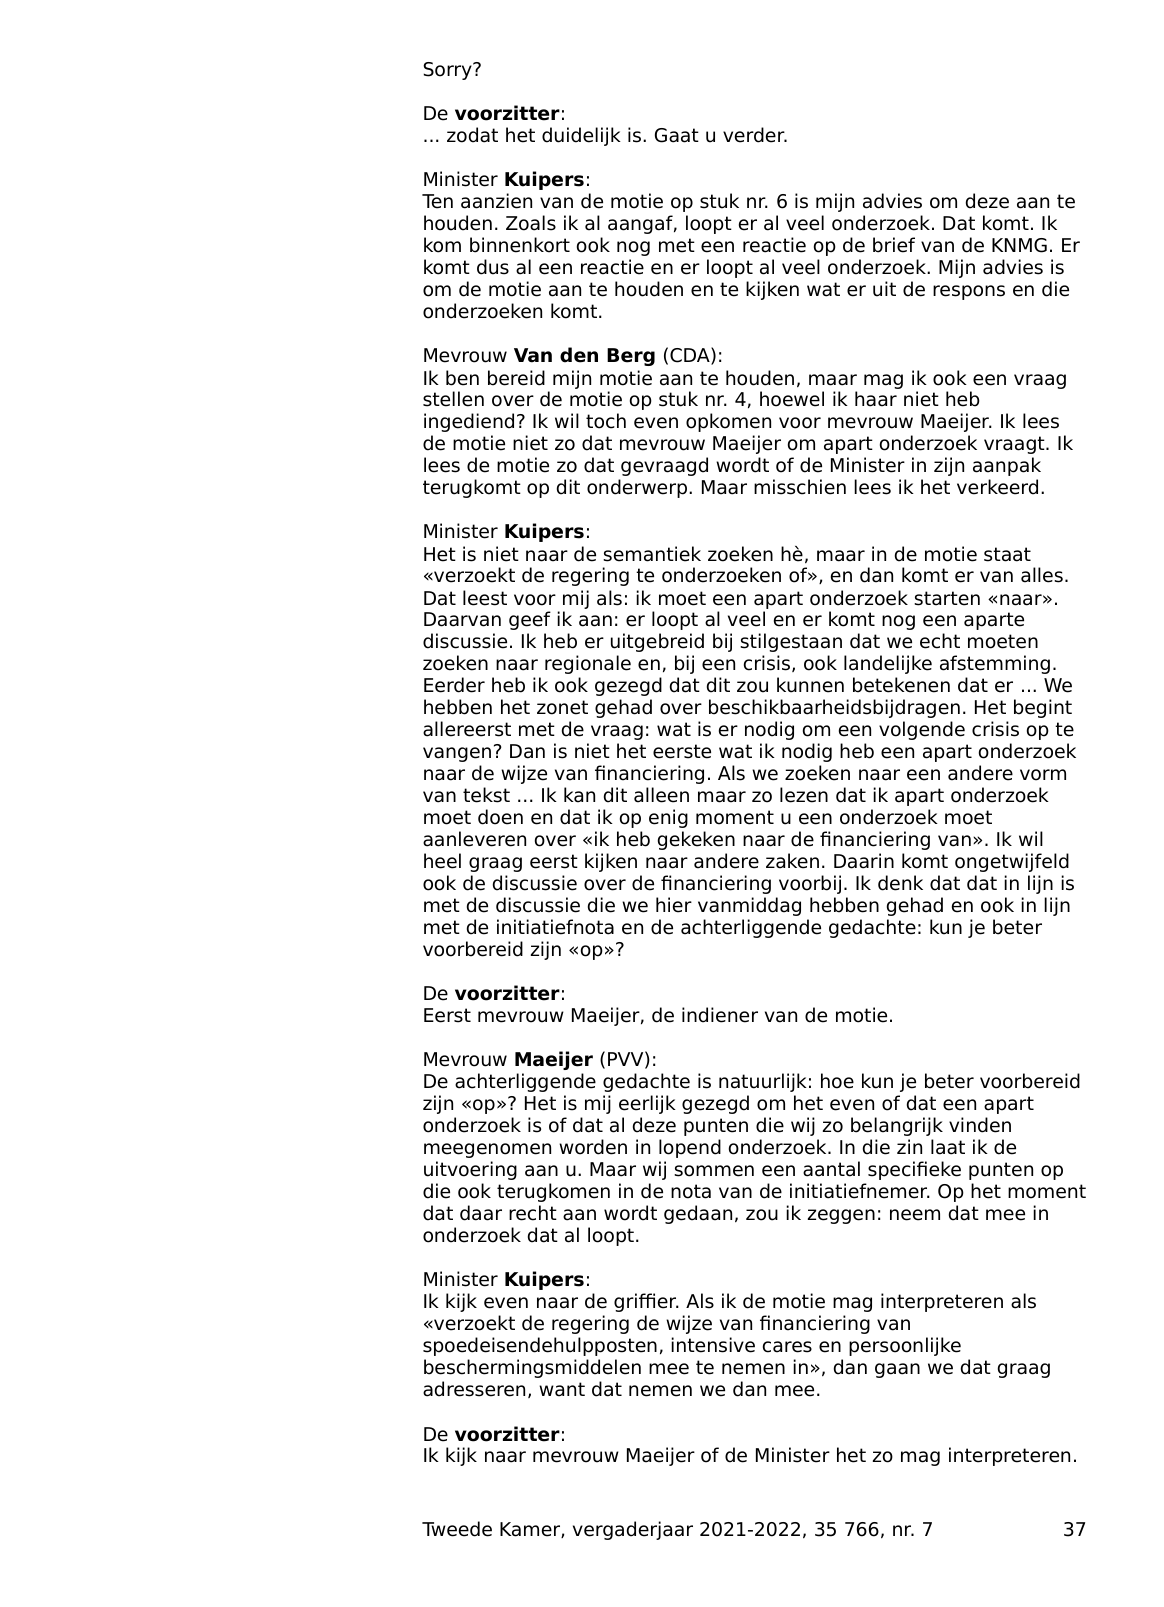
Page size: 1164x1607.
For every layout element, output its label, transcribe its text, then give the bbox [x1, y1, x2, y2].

text Ik ben bereid mijn motie aan te houden, maar mag ik ook een vraag stellen over de motie op stuk nr. 4, hoewel ik haar niet heb ingediend? Ik wil toch even opkomen voor mevrouw Maeijer. Ik lees de motie niet zo dat mevrouw Maeijer om apart onderzoek vraagt. Ik lees de motie zo dat gevraagd wordt of de Minister in zijn aanpak terugkomt op dit onderwerp. Maar misschien lees ik het verkeerd. [422, 367, 1087, 499]
text De voorzitter: [422, 1423, 1087, 1445]
text Ten aanzien van de motie op stuk nr. 6 is mijn advies om deze aan te houden. Zoals ik al aangaf, loopt er al veel onderzoek. Dat komt. Ik kom binnenkort ook nog met een reactie op de brief van de KNMG. Er komt dus al een reactie en er loopt al veel onderzoek. Mijn advies is om de motie aan te houden en te kijken wat er uit de respons en die onderzoeken komt. [422, 191, 1087, 323]
text De achterliggende gedachte is natuurlijk: hoe kun je beter voorbereid zijn «op»? Het is mij eerlijk gezegd om het even of dat een apart onderzoek is of dat al deze punten die wij zo belangrijk vinden meegenomen worden in lopend onderzoek. In die zin laat ik de uitvoering aan u. Maar wij sommen een aantal specifieke punten op die ook terugkomen in de nota van de initiatiefnemer. Op het moment dat daar recht aan wordt gedaan, zou ik zeggen: neem dat mee in onderzoek dat al loopt. [422, 1071, 1087, 1247]
text Mevrouw Van den Berg (CDA): [422, 345, 1087, 367]
text Ik kijk even naar de griffier. Als ik de motie mag interpreteren als «verzoekt de regering de wijze van financiering van spoedeisendehulpposten, intensive cares en persoonlijke beschermingsmiddelen mee te nemen in», dan gaan we dat graag adresseren, want dat nemen we dan mee. [422, 1291, 1087, 1401]
text De voorzitter: [422, 103, 1087, 125]
text Eerst mevrouw Maeijer, de indiener van de motie. [422, 1005, 1087, 1027]
text Minister Kuipers: [422, 1269, 1087, 1291]
text Minister Kuipers: [422, 169, 1087, 191]
text Sorry? [422, 59, 1087, 81]
text Mevrouw Maeijer (PVV): [422, 1049, 1087, 1071]
text Het is niet naar de semantiek zoeken hè, maar in de motie staat «verzoekt de regering te onderzoeken of», en dan komt er van alles. Dat leest voor mij als: ik moet een apart onderzoek starten «naar». Daarvan geef ik aan: er loopt al veel en er komt nog een aparte discussie. Ik heb er uitgebreid bij stilgestaan dat we echt moeten zoeken naar regionale en, bij een crisis, ook landelijke afstemming. Eerder heb ik ook gezegd dat dit zou kunnen betekenen dat er ... We hebben het zonet gehad over beschikbaarheidsbijdragen. Het begint allereerst met de vraag: wat is er nodig om een volgende crisis op te vangen? Dan is niet het eerste wat ik nodig heb een apart onderzoek naar de wijze van financiering. Als we zoeken naar een andere vorm van tekst ... Ik kan dit alleen maar zo lezen dat ik apart onderzoek moet doen en dat ik op enig moment u een onderzoek moet aanleveren over «ik heb gekeken naar de financiering van». Ik wil heel graag eerst kijken naar andere zaken. Daarin komt ongetwijfeld ook de discussie over de financiering voorbij. Ik denk dat dat in lijn is met de discussie die we hier vanmiddag hebben gehad en ook in lijn met de initiatiefnota en de achterliggende gedachte: kun je beter voorbereid zijn «op»? [422, 543, 1087, 961]
text De voorzitter: [422, 983, 1087, 1005]
text ... zodat het duidelijk is. Gaat u verder. [422, 125, 1087, 147]
text Minister Kuipers: [422, 521, 1087, 543]
text Ik kijk naar mevrouw Maeijer of de Minister het zo mag interpreteren. [422, 1445, 1087, 1467]
